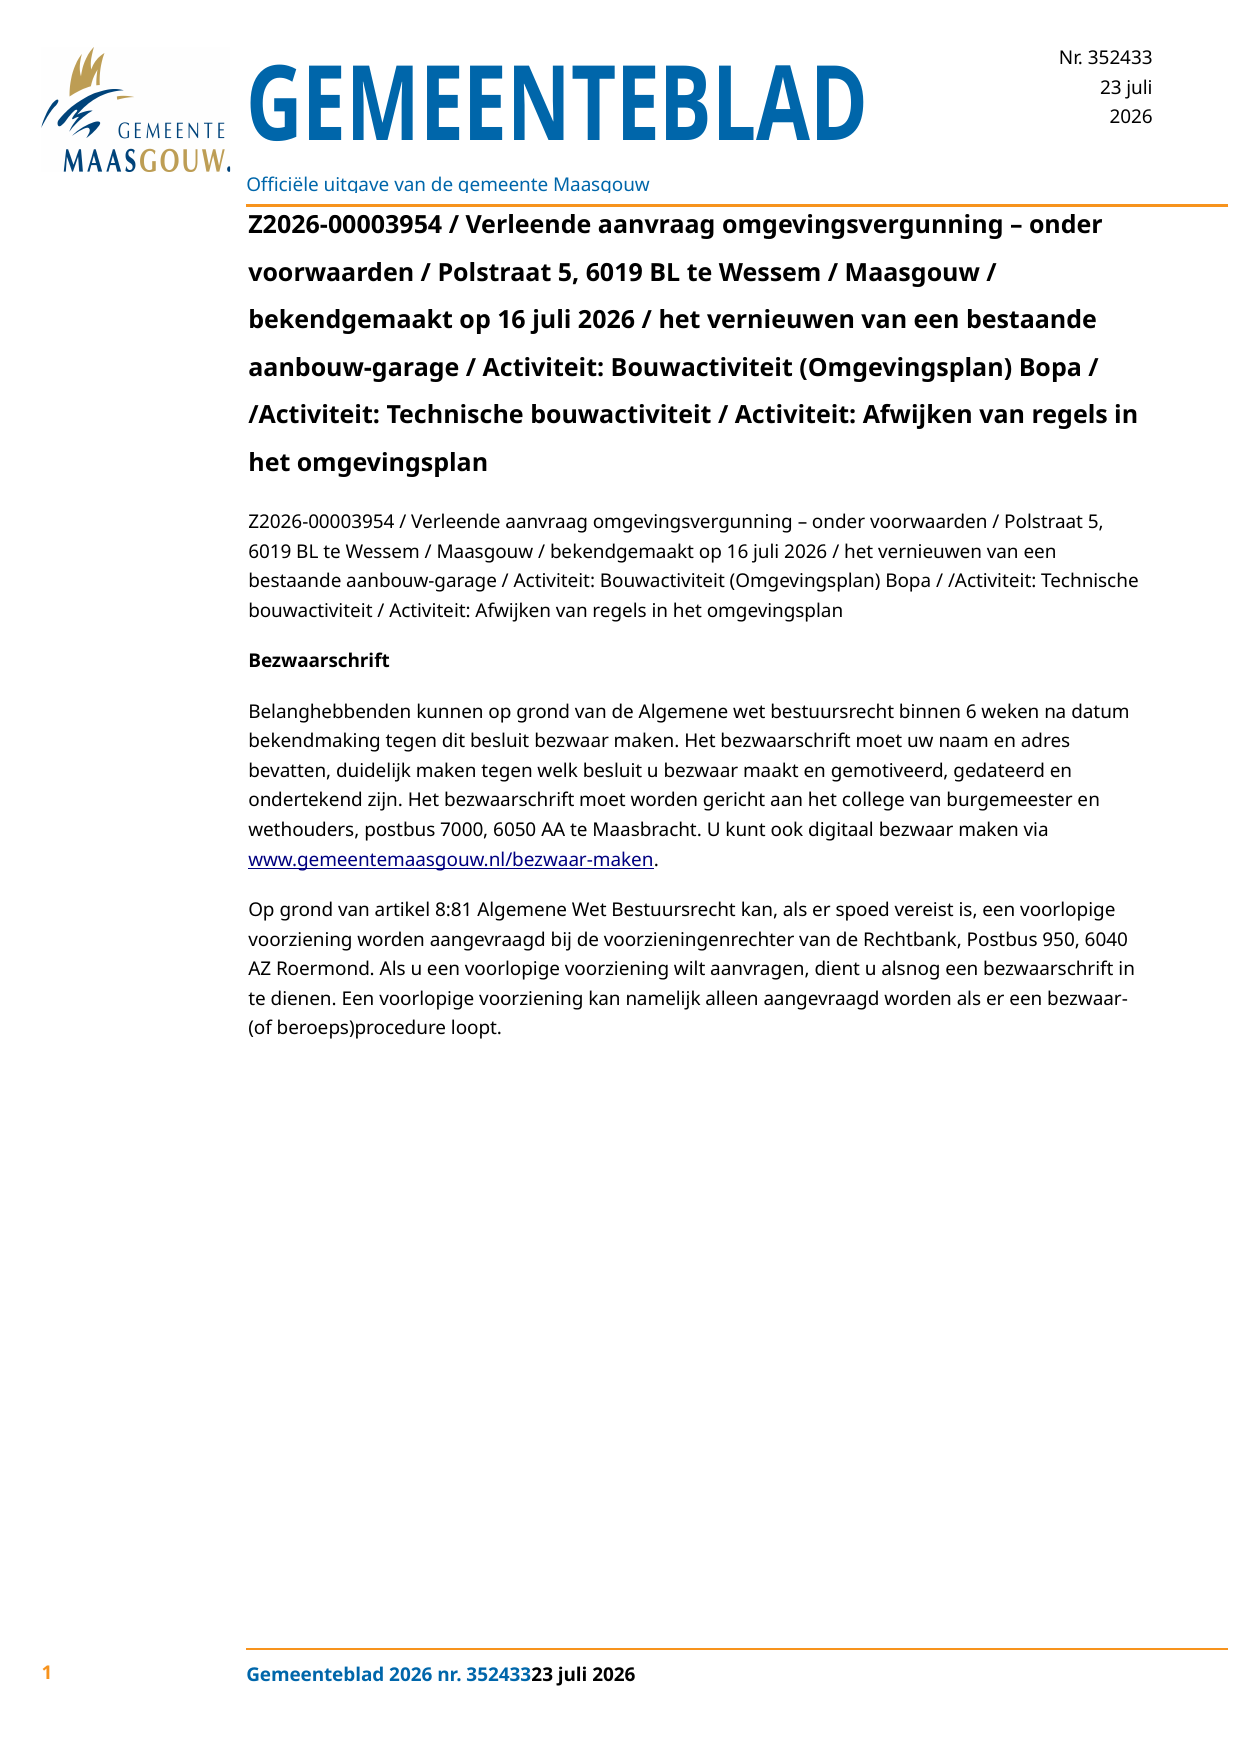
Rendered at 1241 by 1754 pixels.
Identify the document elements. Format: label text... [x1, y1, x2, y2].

text Belanghebbenden kunnen op grond van de Algemene wet bestuursrecht binnen 6 weken na datum bekendmaking tegen dit besluit bezwaar maken. Het bezwaarschrift moet uw naam en adres bevatten, duidelijk maken tegen welk besluit u bezwaar maakt en gemotiveerd, gedateerd en ondertekend zijn. Het bezwaarschrift moet worden gericht aan het college van burgemeester en wethouders, postbus 7000, 6050 AA te Maasbracht. U kunt ook digitaal bezwaar maken via www.gemeentemaasgouw.nl/bezwaar-maken. [248, 698, 1152, 872]
text Bezwaarschrift [248, 647, 1152, 673]
text Op grond van artikel 8:81 Algemene Wet Bestuursrecht kan, als er spoed vereist is, een voorlopige voorziening worden aangevraagd bij de voorzieningenrechter van de Rechtbank, Postbus 950, 6040 AZ Roermond. Als u een voorlopige voorziening wilt aanvragen, dient u alsnog een bezwaarschrift in te dienen. Een voorlopige voorziening kan namelijk alleen aangevraagd worden als er een bezwaar- (of beroeps)procedure loopt. [248, 896, 1152, 1040]
picture [41, 47, 231, 172]
text Z2026-00003954 / Verleende aanvraag omgevingsvergunning – onder voorwaarden / Polstraat 5, 6019 BL te Wessem / Maasgouw / bekendgemaakt op 16 juli 2026 / het vernieuwen van een bestaande aanbouw-garage / Activiteit: Bouwactiviteit (Omgevingsplan) Bopa / /Activiteit: Technische bouwactiviteit / Activiteit: Afwijken van regels in het omgevingsplan [248, 207, 1152, 479]
text Z2026-00003954 / Verleende aanvraag omgevingsvergunning – onder voorwaarden / Polstraat 5, 6019 BL te Wessem / Maasgouw / bekendgemaakt op 16 juli 2026 / het vernieuwen van een bestaande aanbouw-garage / Activiteit: Bouwactiviteit (Omgevingsplan) Bopa / /Activiteit: Technische bouwactiviteit / Activiteit: Afwijken van regels in het omgevingsplan [248, 508, 1152, 623]
